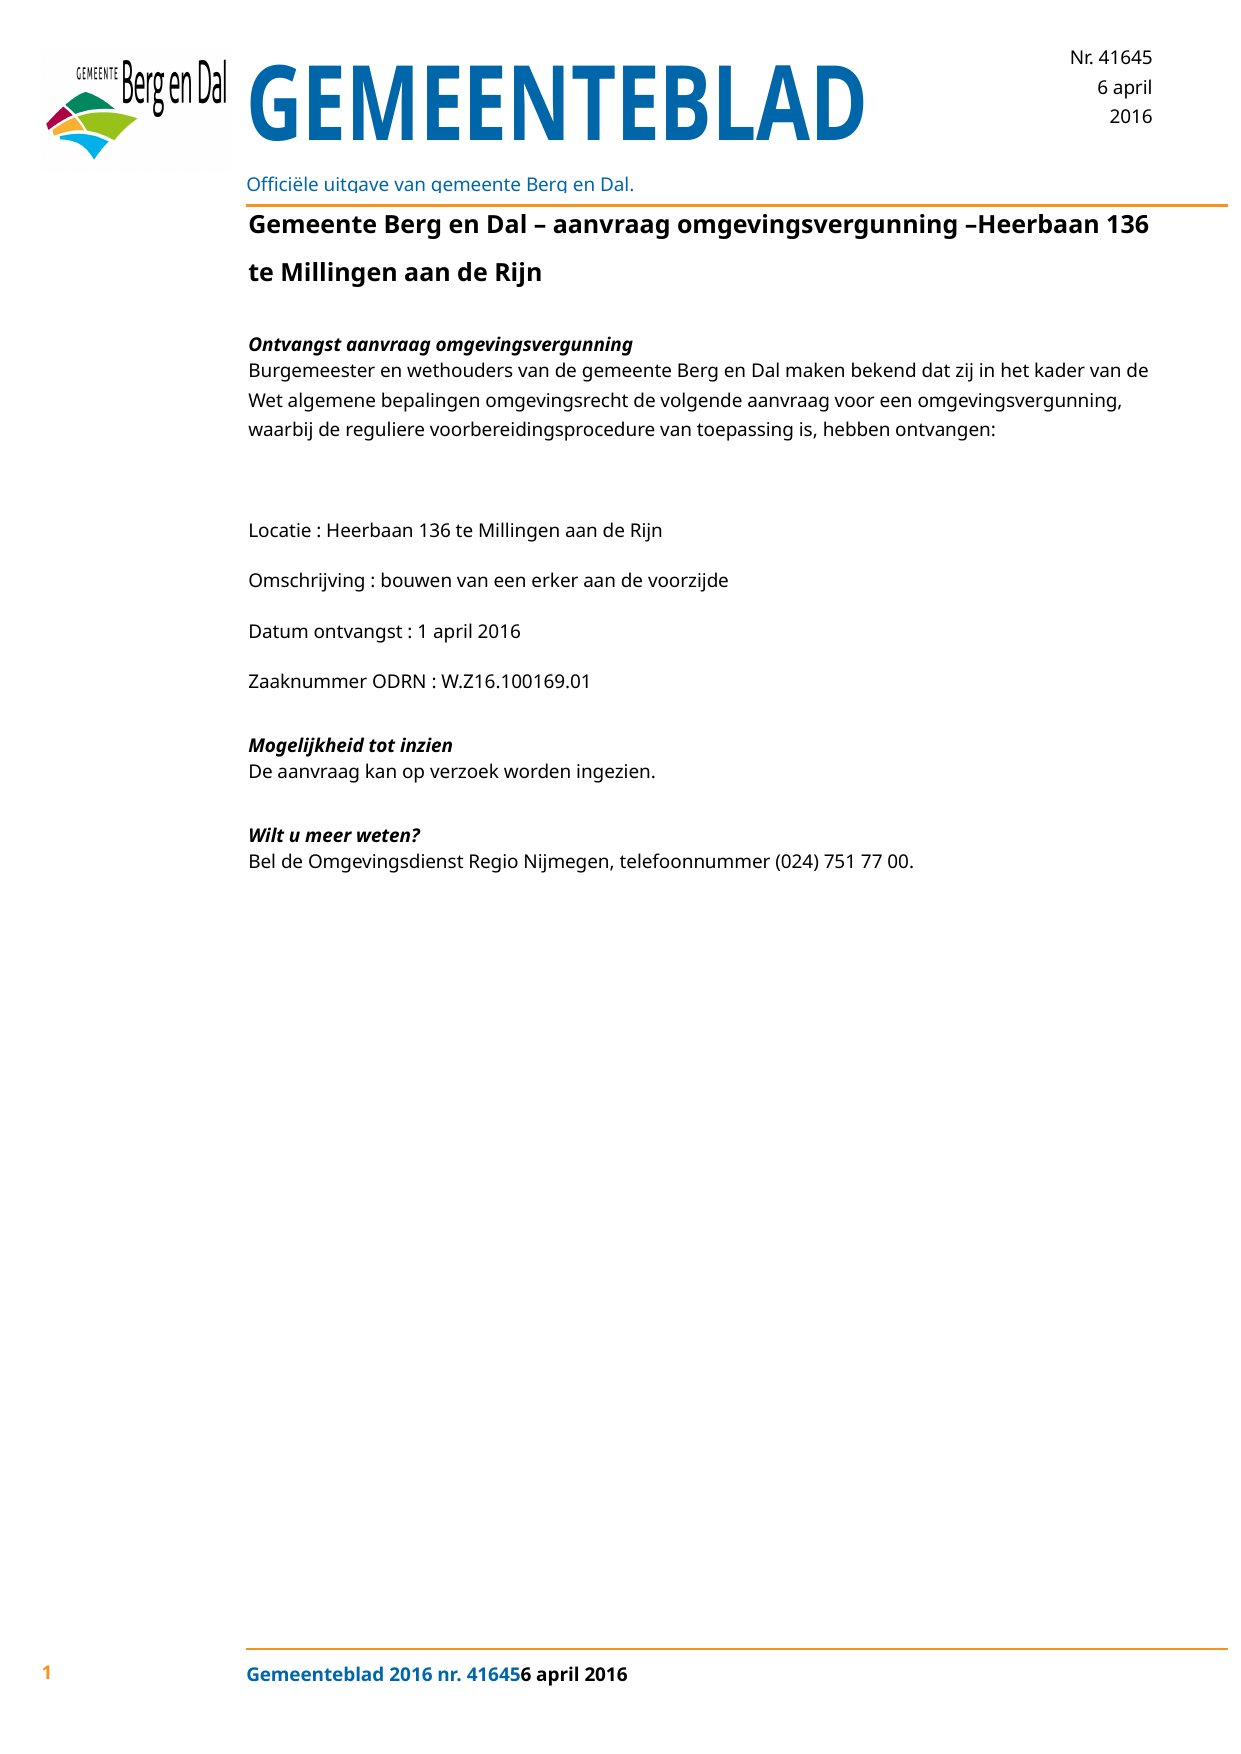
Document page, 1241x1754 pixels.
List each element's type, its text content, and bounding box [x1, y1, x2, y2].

text Gemeente Berg en Dal – aanvraag omgevingsvergunning –Heerbaan 136 te Millingen aan de Rijn [248, 207, 1152, 288]
picture [41, 47, 231, 172]
text Wilt u meer weten? [248, 822, 1152, 848]
text Datum ontvangst : 1 april 2016 [248, 618, 1152, 644]
text De aanvraag kan op verzoek worden ingezien. [248, 758, 1152, 784]
text Mogelijkheid tot inzien [248, 732, 1152, 758]
text Omschrijving : bouwen van een erker aan de voorzijde [248, 568, 1152, 593]
text Ontvangst aanvraag omgevingsvergunning [248, 331, 1152, 357]
text Bel de Omgevingsdienst Regio Nijmegen, telefoonnummer (024) 751 77 00. [248, 848, 1152, 873]
text Burgemeester en wethouders van de gemeente Berg en Dal maken bekend dat zij in het kader van de Wet algemene bepalingen omgevingsrecht de volgende aanvraag voor een omgevingsvergunning, waarbij de reguliere voorbereidingsprocedure van toepassing is, hebben ontvangen: [248, 357, 1152, 442]
text Locatie : Heerbaan 136 te Millingen aan de Rijn [248, 517, 1152, 543]
text Zaaknummer ODRN : W.Z16.100169.01 [248, 668, 1152, 694]
